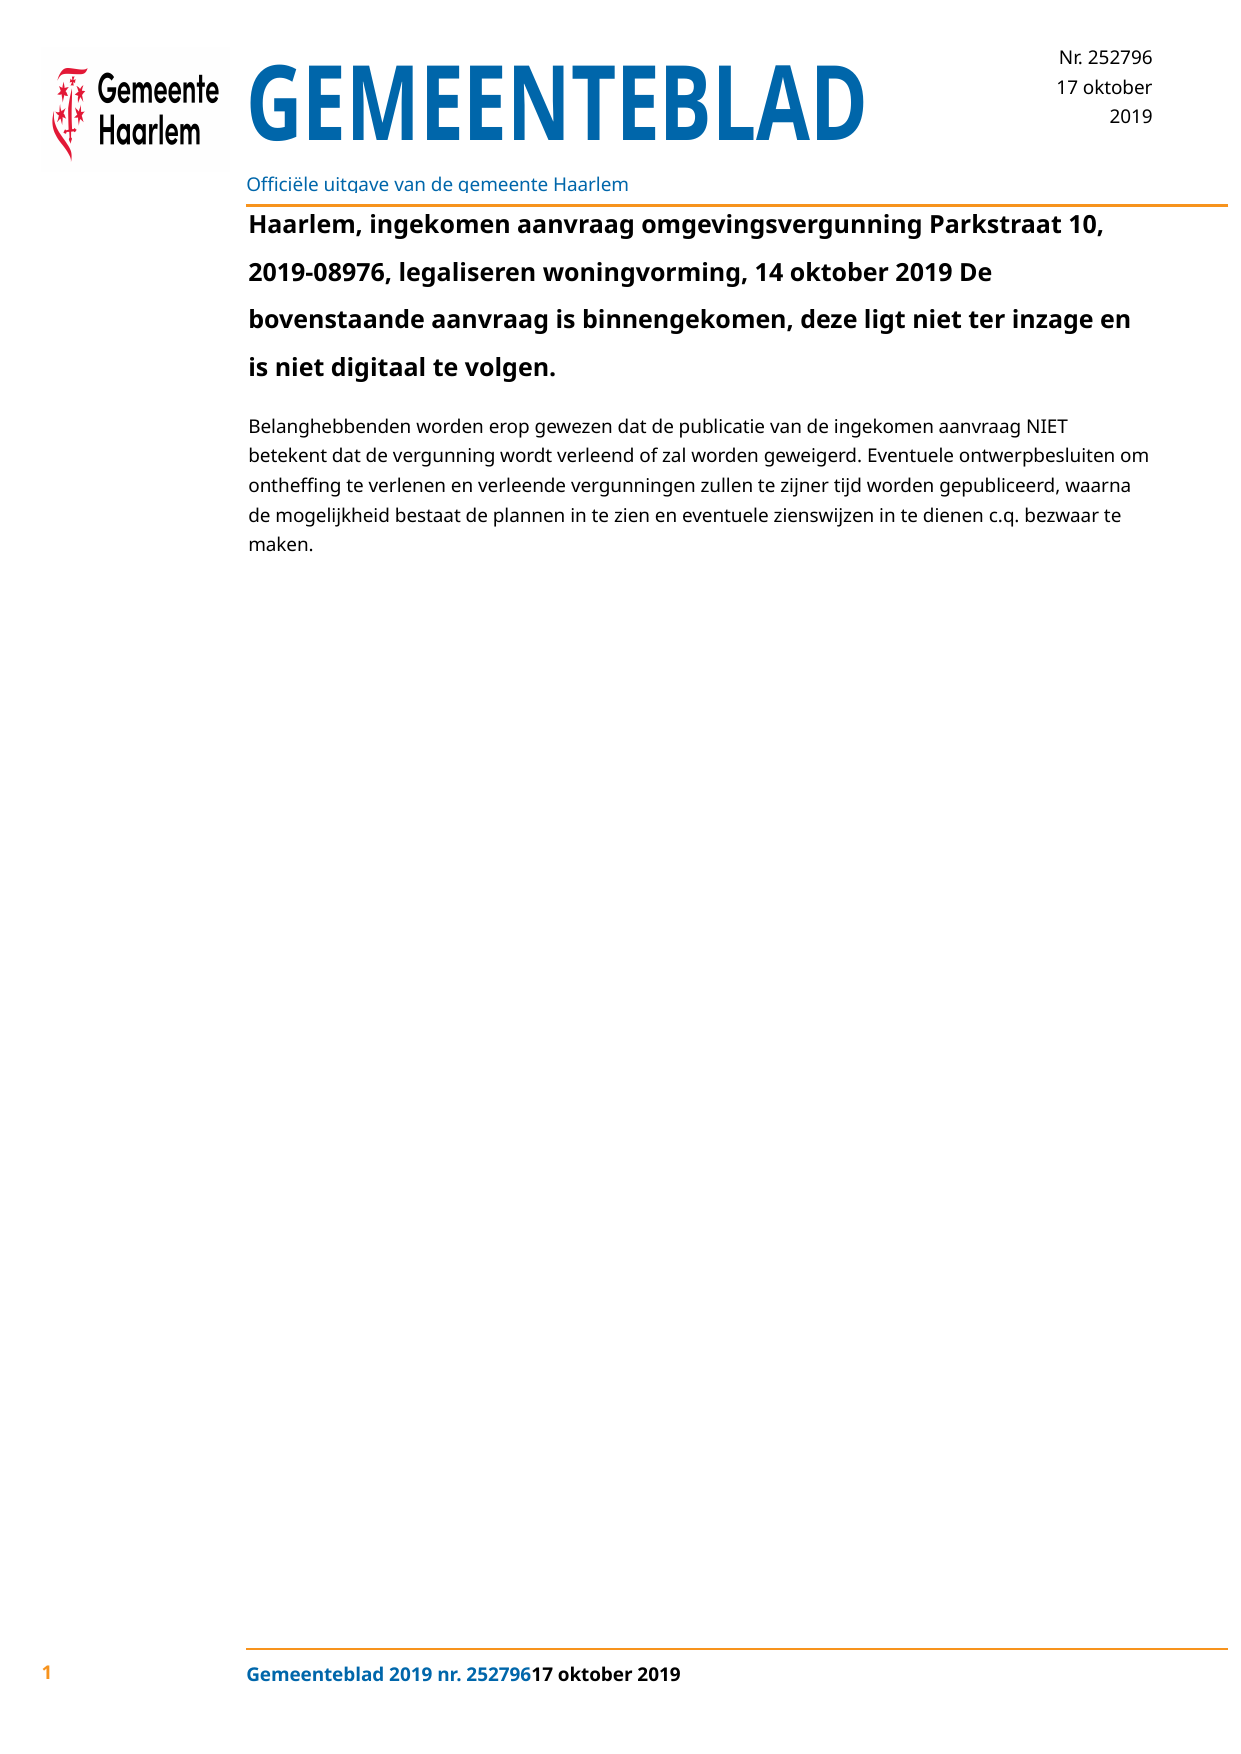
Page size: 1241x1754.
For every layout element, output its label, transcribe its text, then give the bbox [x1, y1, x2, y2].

text Belanghebbenden worden erop gewezen dat de publicatie van de ingekomen aanvraag NIET betekent dat de vergunning wordt verleend of zal worden geweigerd. Eventuele ontwerpbesluiten om ontheffing te verlenen en verleende vergunningen zullen te zijner tijd worden gepubliceerd, waarna de mogelijkheid bestaat de plannen in te zien en eventuele zienswijzen in te dienen c.q. bezwaar te maken. [248, 413, 1152, 557]
text Haarlem, ingekomen aanvraag omgevingsvergunning Parkstraat 10, 2019-08976, legaliseren woningvorming, 14 oktober 2019 De bovenstaande aanvraag is binnengekomen, deze ligt niet ter inzage en is niet digitaal te volgen. [248, 207, 1152, 384]
picture [41, 47, 231, 172]
